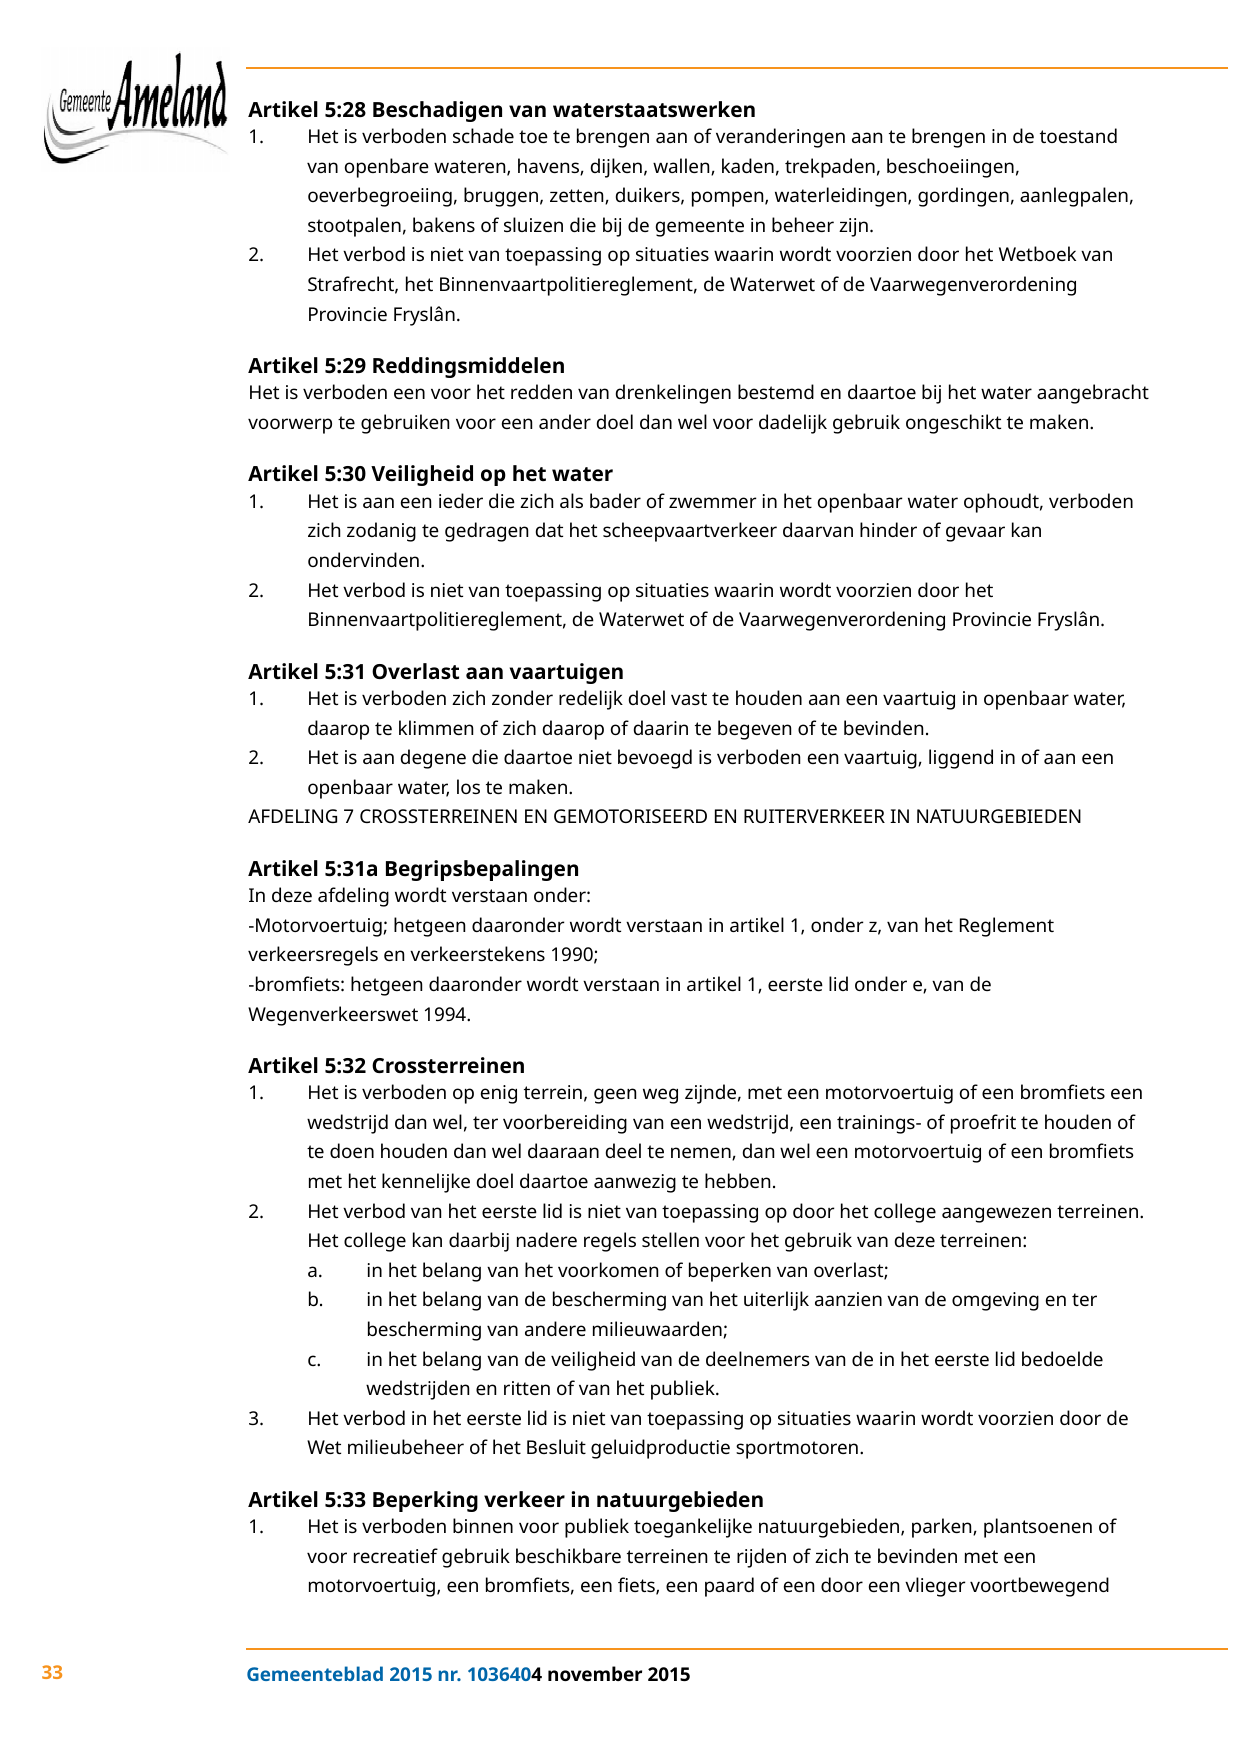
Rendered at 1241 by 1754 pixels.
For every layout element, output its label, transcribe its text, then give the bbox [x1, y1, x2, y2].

list in het belang van de bescherming van het uiterlijk aanzien van de omgeving en ter bescherming van andere milieuwaarden; [307, 1287, 1152, 1342]
text Het is verboden een voor het redden van drenkelingen bestemd en daartoe bij het water aangebracht voorwerp te gebruiken voor een ander doel dan wel voor dadelijk gebruik ongeschikt te maken. [248, 379, 1152, 435]
list Het is aan een ieder die zich als bader of zwemmer in het openbaar water ophoudt, verboden zich zodanig te gedragen dat het scheepvaartverkeer daarvan hinder of gevaar kan ondervinden. [248, 488, 1152, 573]
list Het is verboden binnen voor publiek toegankelijke natuurgebieden, parken, plantsoenen of voor recreatief gebruik beschikbare terreinen te rijden of zich te bevinden met een motorvoertuig, een bromfiets, een fiets, een paard of een door een vlieger voortbewegend [248, 1513, 1152, 1598]
text -bromfiets: hetgeen daaronder wordt verstaan in artikel 1, eerste lid onder e, van de [248, 971, 1152, 997]
text Artikel 5:32 Crossterreinen [248, 1051, 1152, 1079]
picture [41, 47, 231, 172]
text Artikel 5:29 Reddingsmiddelen [248, 351, 1152, 379]
text Artikel 5:33 Beperking verkeer in natuurgebieden [248, 1485, 1152, 1513]
list in het belang van het voorkomen of beperken van overlast; [307, 1257, 1152, 1283]
text AFDELING 7 CROSSTERREINEN EN GEMOTORISEERD EN RUITERVERKEER IN NATUURGEBIEDEN [248, 803, 1152, 829]
list Het verbod is niet van toepassing op situaties waarin wordt voorzien door het Binnenvaartpolitiereglement, de Waterwet of de Vaarwegenverordening Provincie Fryslân. [248, 577, 1152, 632]
text Artikel 5:31a Begripsbepalingen [248, 854, 1152, 882]
list Het is verboden op enig terrein, geen weg zijnde, met een motorvoertuig of een bromfiets een wedstrijd dan wel, ter voorbereiding van een wedstrijd, een trainings- of proefrit te houden of te doen houden dan wel daaraan deel te nemen, dan wel een motorvoertuig of een bromfiets met het kennelijke doel daartoe aanwezig te hebben. [248, 1079, 1152, 1194]
text verkeersregels en verkeerstekens 1990; [248, 942, 1152, 967]
list Het is verboden zich zonder redelijk doel vast te houden aan een vaartuig in openbaar water, daarop te klimmen of zich daarop of daarin te begeven of te bevinden. [248, 685, 1152, 741]
list Het verbod van het eerste lid is niet van toepassing op door het college aangewezen terreinen. Het college kan daarbij nadere regels stellen voor het gebruik van deze terreinen: [248, 1198, 1152, 1253]
text Artikel 5:28 Beschadigen van waterstaatswerken [248, 95, 1152, 123]
list in het belang van de veiligheid van de deelnemers van de in het eerste lid bedoelde wedstrijden en ritten of van het publiek. [307, 1346, 1152, 1401]
list Het verbod in het eerste lid is niet van toepassing op situaties waarin wordt voorzien door de Wet milieubeheer of het Besluit geluidproductie sportmotoren. [248, 1405, 1152, 1460]
list Het is aan degene die daartoe niet bevoegd is verboden een vaartuig, liggend in of aan een openbaar water, los te maken. [248, 744, 1152, 800]
text Artikel 5:30 Veiligheid op het water [248, 459, 1152, 488]
list Het is verboden schade toe te brengen aan of veranderingen aan te brengen in de toestand van openbare wateren, havens, dijken, wallen, kaden, trekpaden, beschoeiingen, oeverbegroeiing, bruggen, zetten, duikers, pompen, waterleidingen, gordingen, aanlegpalen, stootpalen, bakens of sluizen die bij de gemeente in beheer zijn. [248, 123, 1152, 238]
list Het verbod is niet van toepassing op situaties waarin wordt voorzien door het Wetboek van Strafrecht, het Binnenvaartpolitiereglement, de Waterwet of de Vaarwegenverordening Provincie Fryslân. [248, 242, 1152, 326]
text Wegenverkeerswet 1994. [248, 1001, 1152, 1026]
text -Motorvoertuig; hetgeen daaronder wordt verstaan in artikel 1, onder z, van het Reglement [248, 912, 1152, 938]
text In deze afdeling wordt verstaan onder: [248, 882, 1152, 908]
text Artikel 5:31 Overlast aan vaartuigen [248, 657, 1152, 685]
